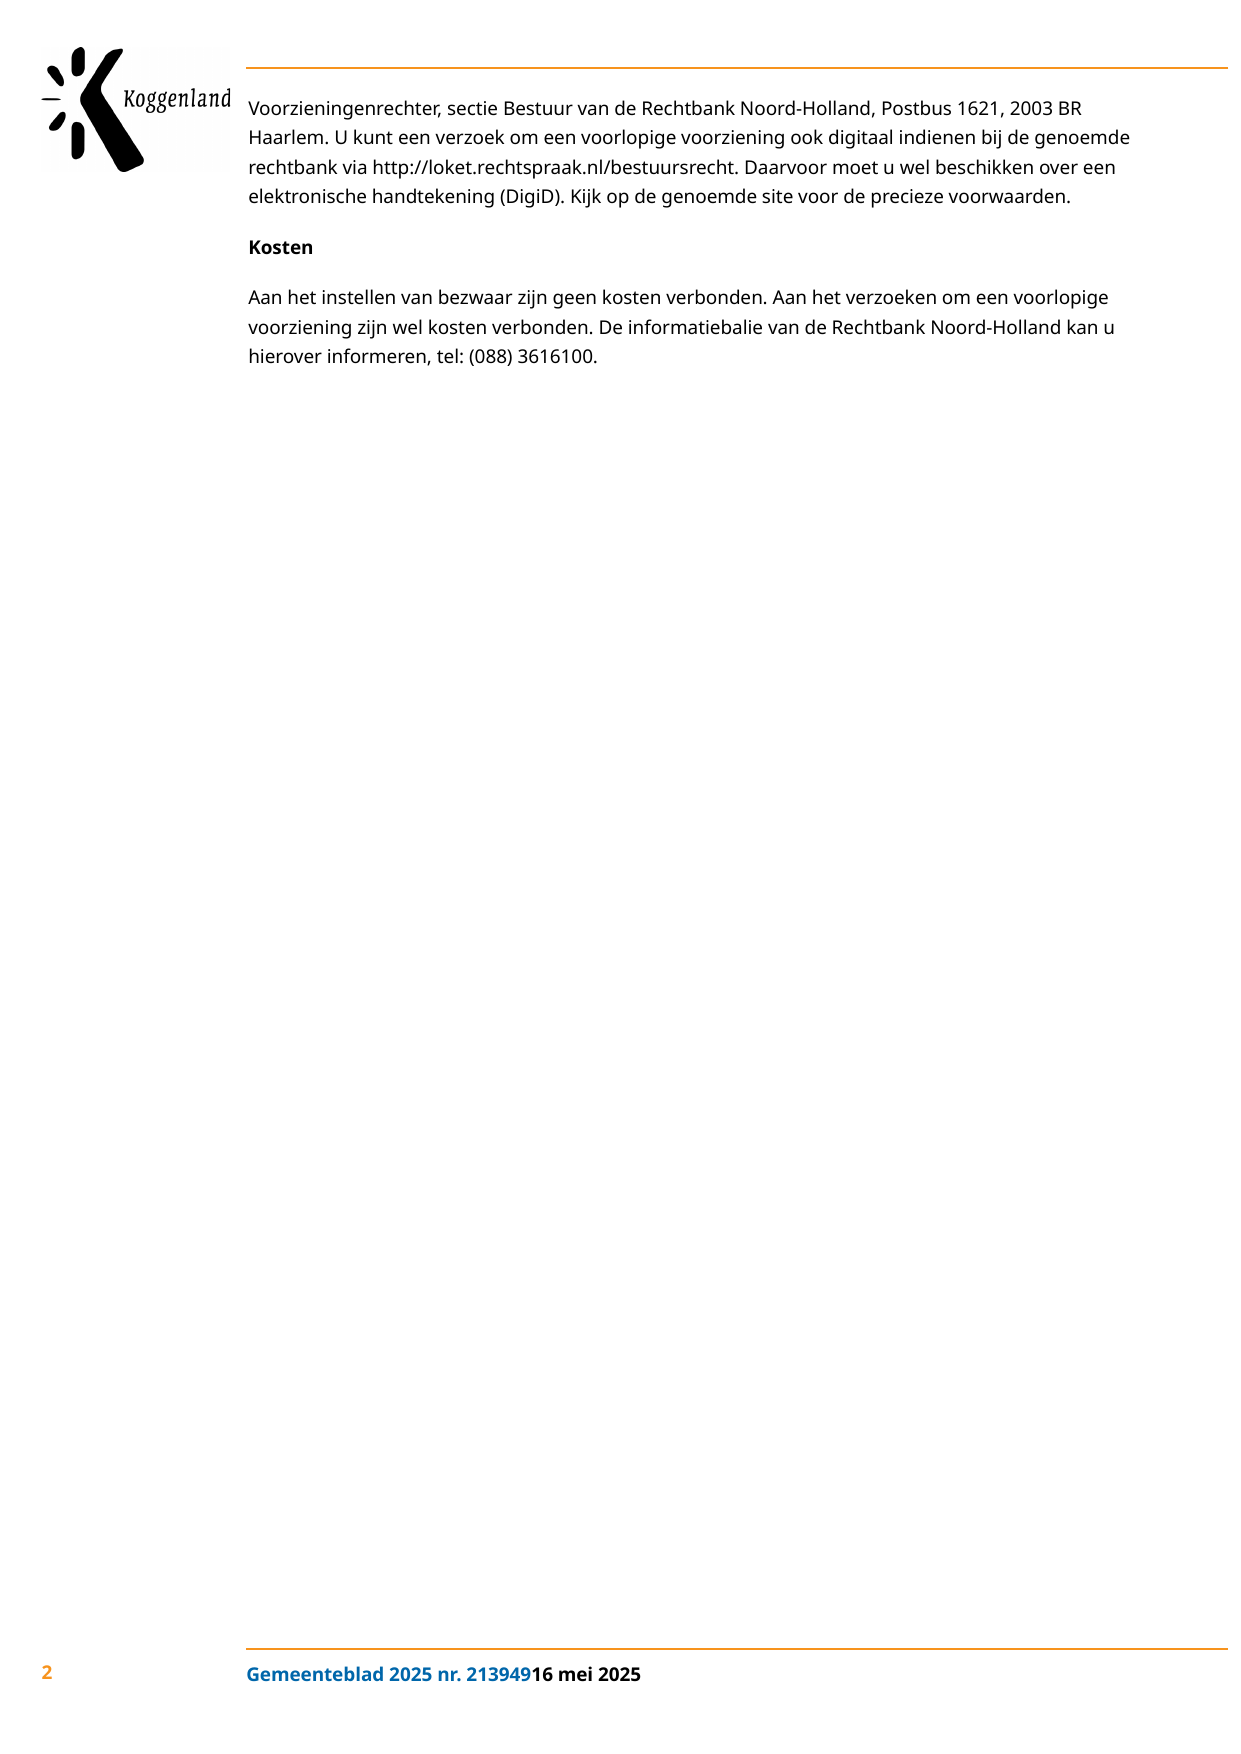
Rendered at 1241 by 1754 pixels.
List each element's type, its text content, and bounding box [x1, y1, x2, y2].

text Kosten [248, 234, 1152, 260]
text Aan het instellen van bezwaar zijn geen kosten verbonden. Aan het verzoeken om een voorlopige voorziening zijn wel kosten verbonden. De informatiebalie van de Rechtbank Noord-Holland kan u hierover informeren, tel: (088) 3616100. [248, 284, 1152, 369]
text Voorzieningenrechter, sectie Bestuur van de Rechtbank Noord-Holland, Postbus 1621, 2003 BR Haarlem. U kunt een verzoek om een voorlopige voorziening ook digitaal indienen bij de genoemde rechtbank via http://loket.rechtspraak.nl/bestuursrecht. Daarvoor moet u wel beschikken over een elektronische handtekening (DigiD). Kijk op de genoemde site voor de precieze voorwaarden. [248, 95, 1152, 209]
picture [41, 47, 231, 172]
